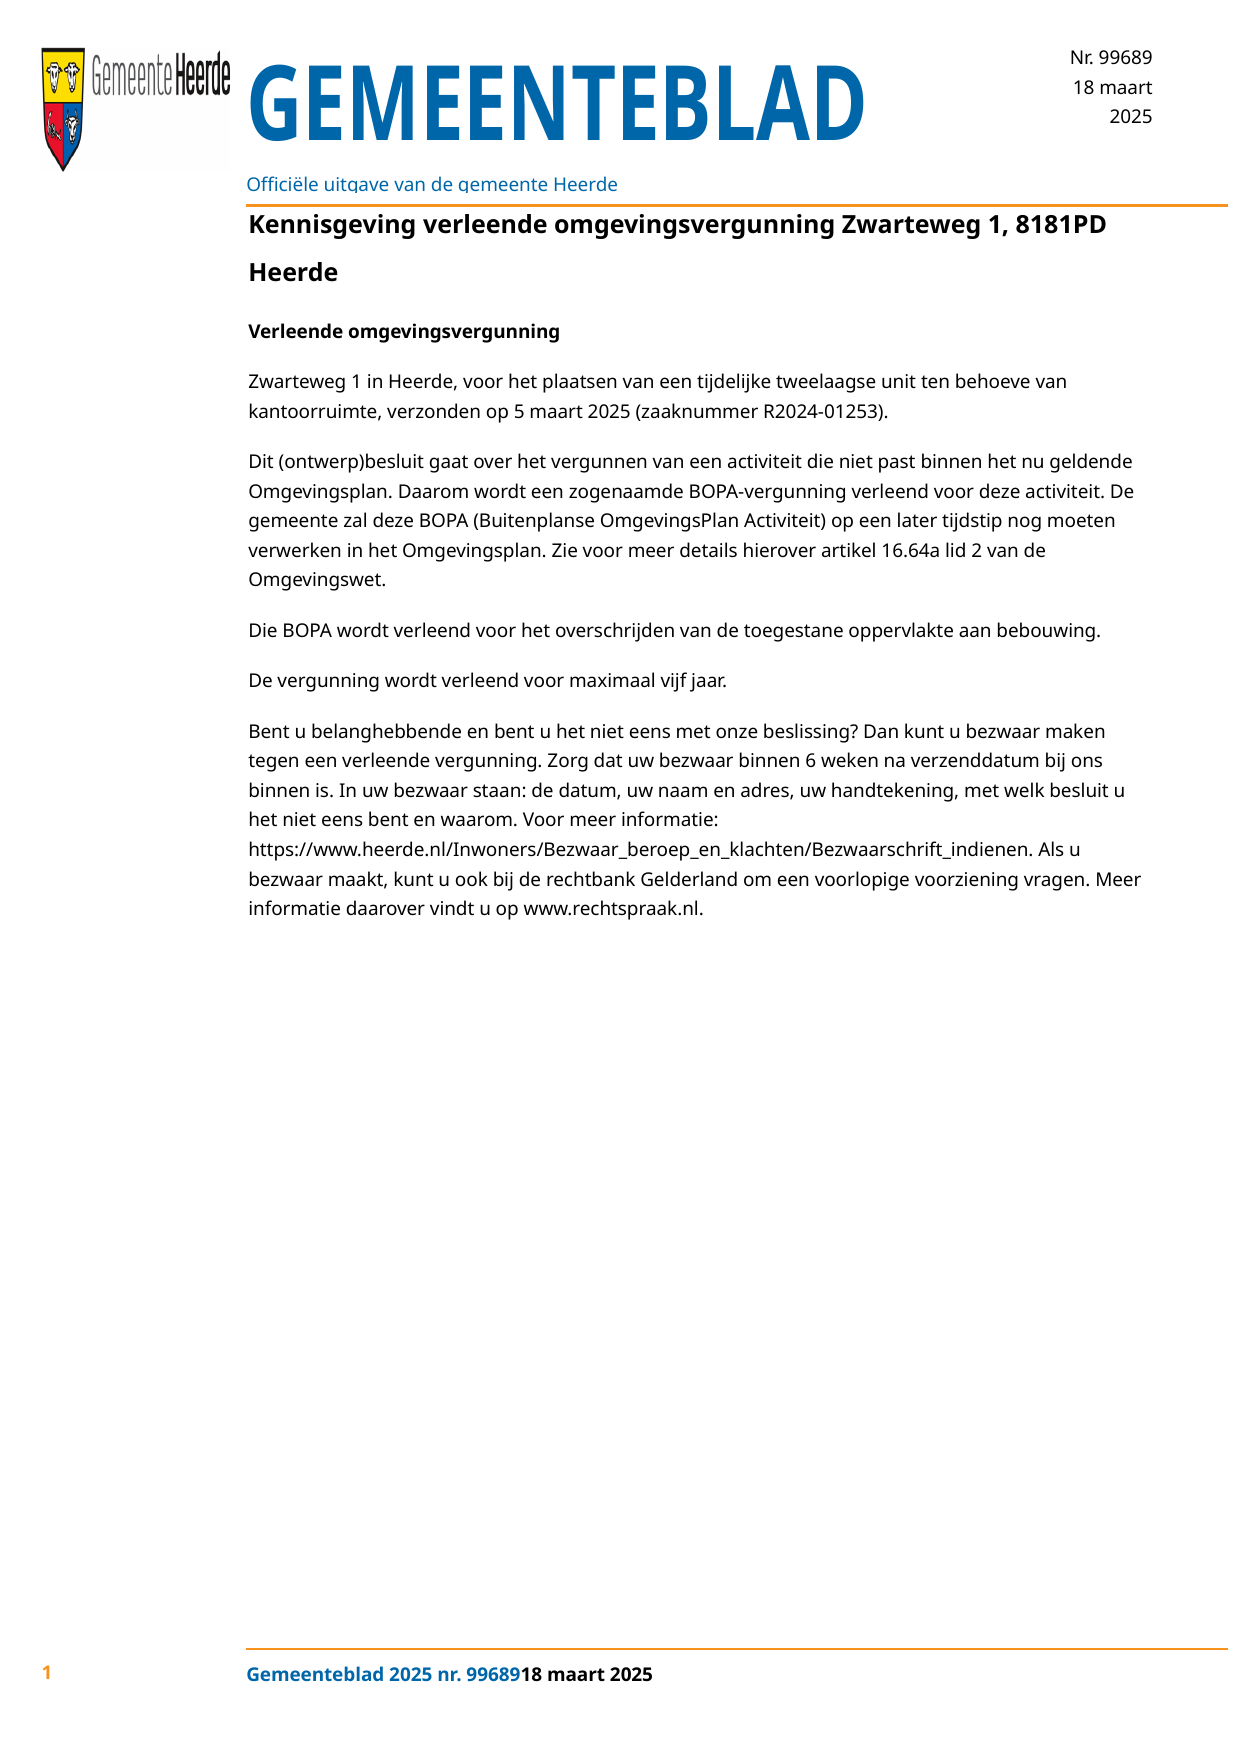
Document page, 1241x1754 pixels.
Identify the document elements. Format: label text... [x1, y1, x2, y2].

text Verleende omgevingsvergunning [248, 318, 1152, 344]
text Bent u belanghebbende en bent u het niet eens met onze beslissing? Dan kunt u bezwaar maken tegen een verleende vergunning. Zorg dat uw bezwaar binnen 6 weken na verzenddatum bij ons binnen is. In uw bezwaar staan: de datum, uw naam en adres, uw handtekening, met welk besluit u het niet eens bent en waarom. Voor meer informatie: https://www.heerde.nl/Inwoners/Bezwaar_beroep_en_klachten/Bezwaarschrift_indienen. Als u bezwaar maakt, kunt u ook bij de rechtbank Gelderland om een voorlopige voorziening vragen. Meer informatie daarover vindt u op www.rechtspraak.nl. [248, 718, 1152, 921]
text Zwarteweg 1 in Heerde, voor het plaatsen van een tijdelijke tweelaagse unit ten behoeve van kantoorruimte, verzonden op 5 maart 2025 (zaaknummer R2024-01253). [248, 368, 1152, 424]
picture [41, 47, 231, 172]
text Kennisgeving verleende omgevingsvergunning Zwarteweg 1, 8181PD Heerde [248, 207, 1152, 288]
text De vergunning wordt verleend voor maximaal vijf jaar. [248, 667, 1152, 693]
text Die BOPA wordt verleend voor het overschrijden van de toegestane oppervlakte aan bebouwing. [248, 617, 1152, 643]
text Dit (ontwerp)besluit gaat over het vergunnen van een activiteit die niet past binnen het nu geldende Omgevingsplan. Daarom wordt een zogenaamde BOPA-vergunning verleend voor deze activiteit. De gemeente zal deze BOPA (Buitenplanse OmgevingsPlan Activiteit) op een later tijdstip nog moeten verwerken in het Omgevingsplan. Zie voor meer details hierover artikel 16.64a lid 2 van de Omgevingswet. [248, 448, 1152, 592]
